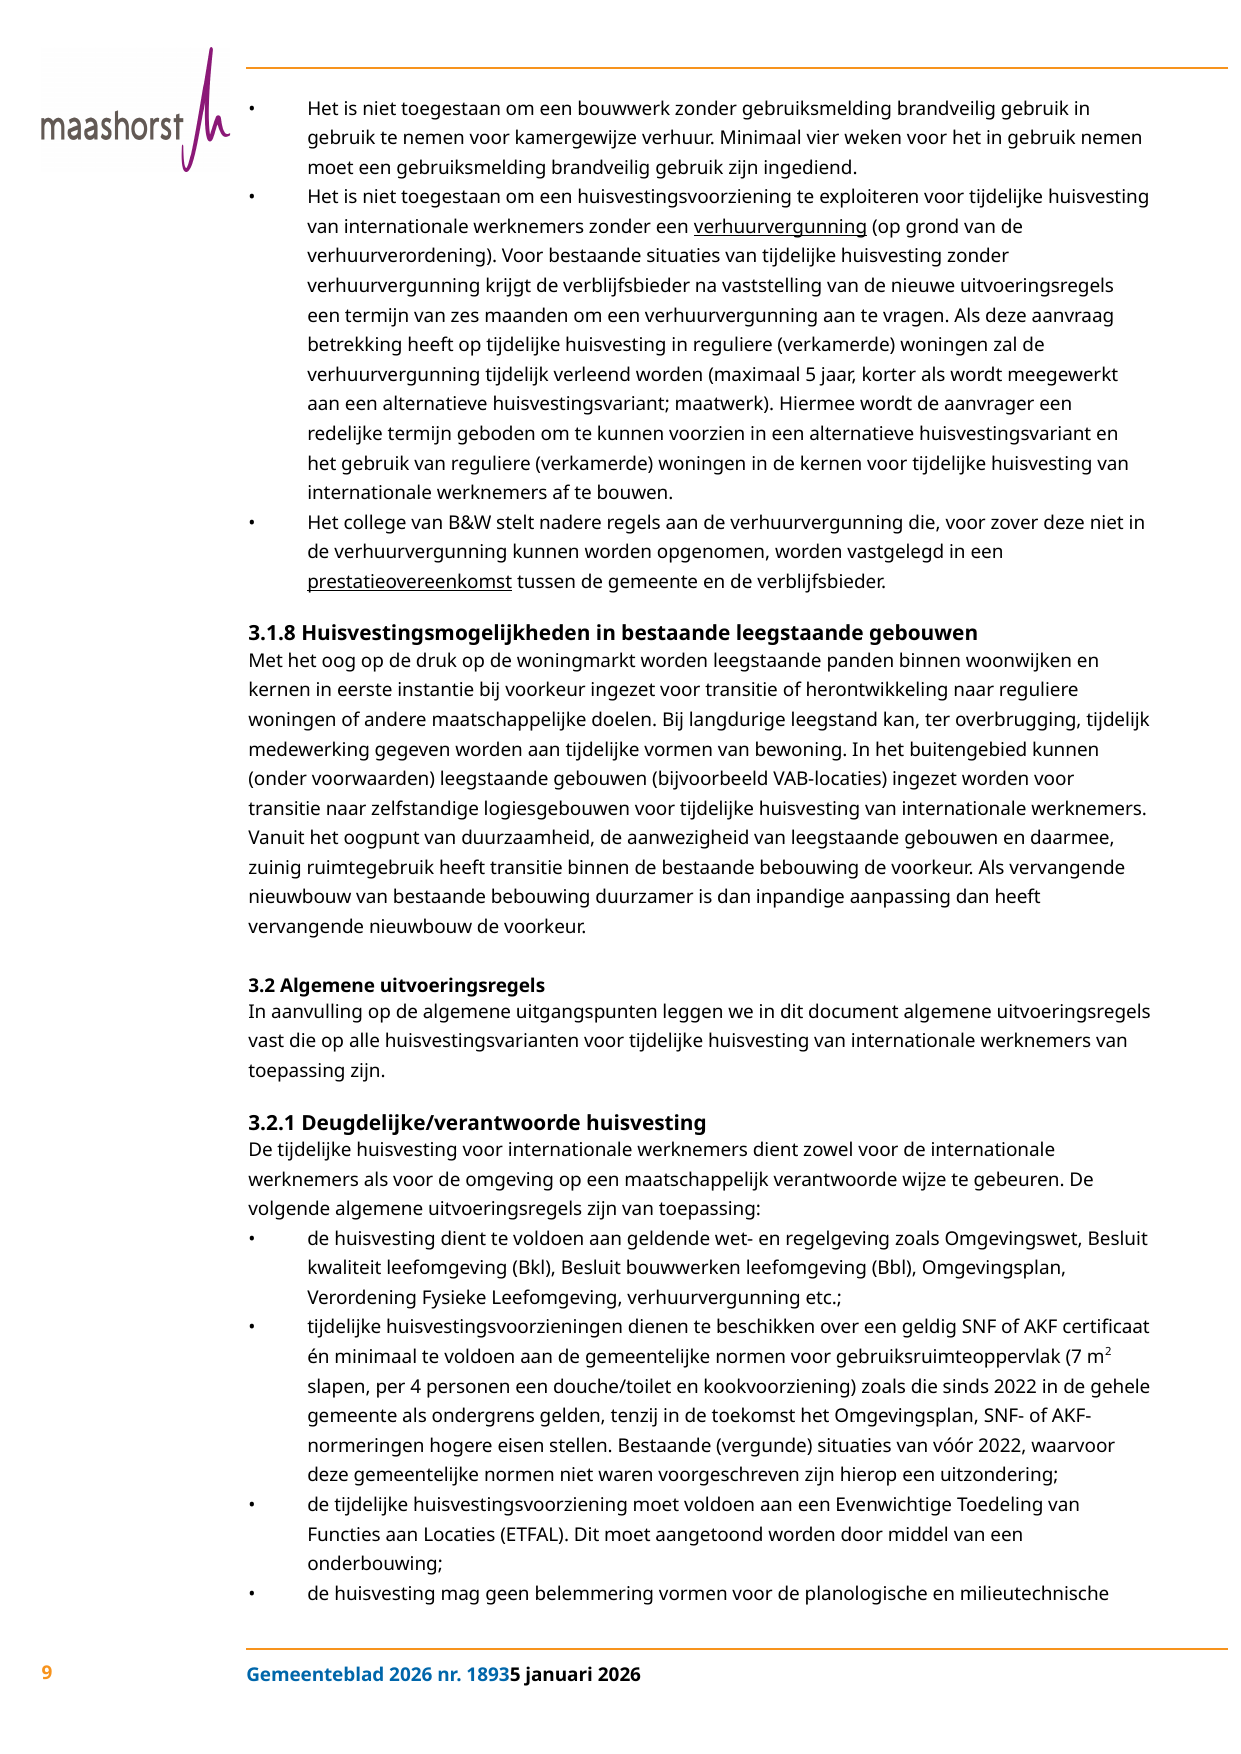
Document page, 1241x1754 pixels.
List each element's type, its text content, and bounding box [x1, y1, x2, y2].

text 3.1.8 Huisvestingsmogelijkheden in bestaande leegstaande gebouwen [248, 618, 1152, 647]
list Het is niet toegestaan om een huisvestingsvoorziening te exploiteren voor tijdelijke huisvesting van internationale werknemers zonder een verhuurvergunning (op grond van de verhuurverordening). Voor bestaande situaties van tijdelijke huisvesting zonder verhuurvergunning krijgt de verblijfsbieder na vaststelling van de nieuwe uitvoeringsregels een termijn van zes maanden om een verhuurvergunning aan te vragen. Als deze aanvraag betrekking heeft op tijdelijke huisvesting in reguliere (verkamerde) woningen zal de verhuurvergunning tijdelijk verleend worden (maximaal 5 jaar, korter als wordt meegewerkt aan een alternatieve huisvestingsvariant; maatwerk). Hiermee wordt de aanvrager een redelijke termijn geboden om te kunnen voorzien in een alternatieve huisvestingsvariant en het gebruik van reguliere (verkamerde) woningen in de kernen voor tijdelijke huisvesting van internationale werknemers af te bouwen. [248, 183, 1152, 505]
text 3.2.1 Deugdelijke/verantwoorde huisvesting [248, 1108, 1152, 1136]
text In aanvulling op de algemene uitgangspunten leggen we in dit document algemene uitvoeringsregels vast die op alle huisvestingsvarianten voor tijdelijke huisvesting van internationale werknemers van toepassing zijn. [248, 998, 1152, 1083]
text Met het oog op de druk op de woningmarkt worden leegstaande panden binnen woonwijken en kernen in eerste instantie bij voorkeur ingezet voor transitie of herontwikkeling naar reguliere woningen of andere maatschappelijke doelen. Bij langdurige leegstand kan, ter overbrugging, tijdelijk medewerking gegeven worden aan tijdelijke vormen van bewoning. In het buitengebied kunnen (onder voorwaarden) leegstaande gebouwen (bijvoorbeeld VAB-locaties) ingezet worden voor transitie naar zelfstandige logiesgebouwen voor tijdelijke huisvesting van internationale werknemers. Vanuit het oogpunt van duurzaamheid, de aanwezigheid van leegstaande gebouwen en daarmee, zuinig ruimtegebruik heeft transitie binnen de bestaande bebouwing de voorkeur. Als vervangende nieuwbouw van bestaande bebouwing duurzamer is dan inpandige aanpassing dan heeft vervangende nieuwbouw de voorkeur. [248, 647, 1152, 939]
list Het college van B&W stelt nadere regels aan de verhuurvergunning die, voor zover deze niet in de verhuurvergunning kunnen worden opgenomen, worden vastgelegd in een prestatieovereenkomst tussen de gemeente en de verblijfsbieder. [248, 509, 1152, 594]
list tijdelijke huisvestingsvoorzieningen dienen te beschikken over een geldig SNF of AKF certificaat én minimaal te voldoen aan de gemeentelijke normen voor gebruiksruimteoppervlak (7 m2 slapen, per 4 personen een douche/toilet en kookvoorziening) zoals die sinds 2022 in de gehele gemeente als ondergrens gelden, tenzij in de toekomst het Omgevingsplan, SNF- of AKF-normeringen hogere eisen stellen. Bestaande (vergunde) situaties van vóór 2022, waarvoor deze gemeentelijke normen niet waren voorgeschreven zijn hierop een uitzondering; [248, 1314, 1152, 1487]
text De tijdelijke huisvesting voor internationale werknemers dient zowel voor de internationale werknemers als voor de omgeving op een maatschappelijk verantwoorde wijze te gebeuren. De volgende algemene uitvoeringsregels zijn van toepassing: [248, 1136, 1152, 1221]
list de tijdelijke huisvestingsvoorziening moet voldoen aan een Evenwichtige Toedeling van Functies aan Locaties (ETFAL). Dit moet aangetoond worden door middel van een onderbouwing; [248, 1491, 1152, 1576]
list Het is niet toegestaan om een bouwwerk zonder gebruiksmelding brandveilig gebruik in gebruik te nemen voor kamergewijze verhuur. Minimaal vier weken voor het in gebruik nemen moet een gebruiksmelding brandveilig gebruik zijn ingediend. [248, 95, 1152, 180]
text 3.2 Algemene uitvoeringsregels [248, 972, 1152, 998]
picture [41, 47, 231, 172]
list de huisvesting mag geen belemmering vormen voor de planologische en milieutechnische [248, 1580, 1152, 1606]
list de huisvesting dient te voldoen aan geldende wet- en regelgeving zoals Omgevingswet, Besluit kwaliteit leefomgeving (Bkl), Besluit bouwwerken leefomgeving (Bbl), Omgevingsplan, Verordening Fysieke Leefomgeving, verhuurvergunning etc.; [248, 1225, 1152, 1310]
